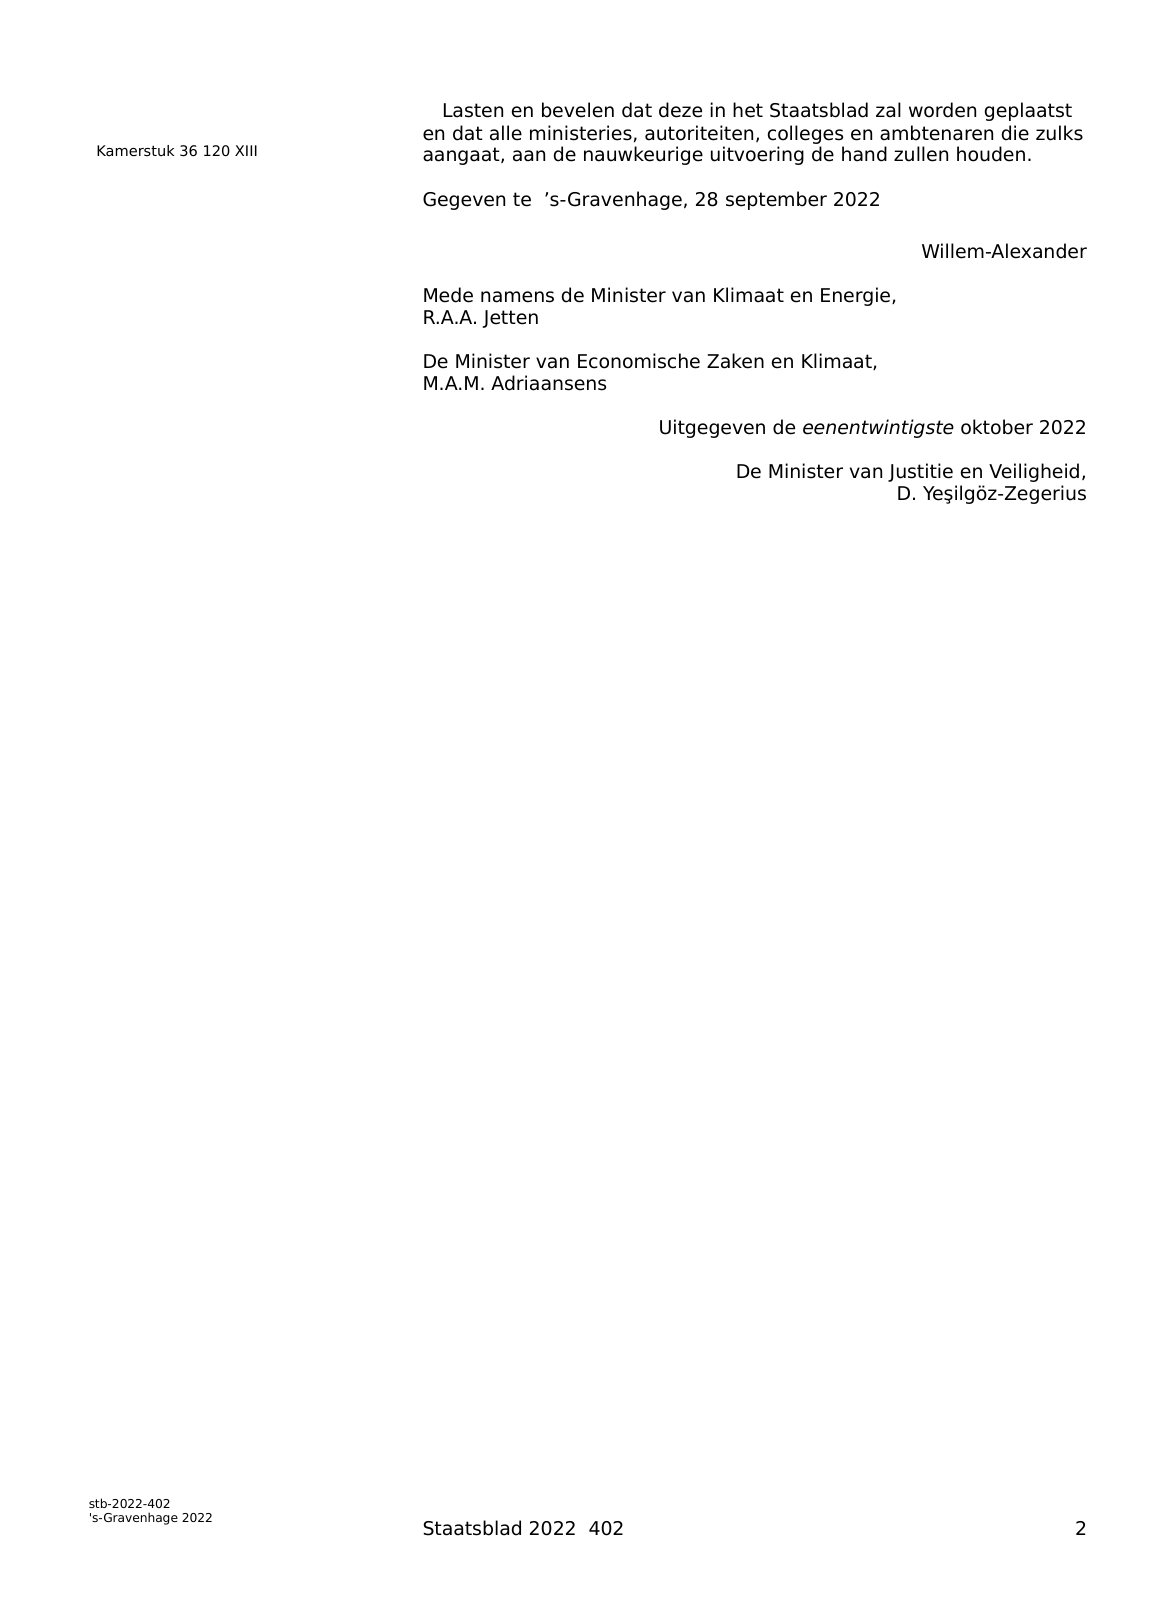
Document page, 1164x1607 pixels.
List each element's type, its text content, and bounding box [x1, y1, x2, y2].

text stb-2022-402 [88, 1497, 323, 1511]
text Uitgegeven de eenentwintigste oktober 2022 [422, 417, 1087, 439]
text Mede namens de Minister van Klimaat en Energie, R.A.A. Jetten [422, 285, 1087, 329]
text De Minister van Justitie en Veiligheid, D. Yeşilgöz-Zegerius [422, 461, 1087, 505]
text 's-Gravenhage 2022 [88, 1511, 323, 1525]
text Gegeven te ’s-Gravenhage, 28 september 2022 [422, 188, 1087, 211]
text Kamerstuk 36 120 XIII [77, 143, 396, 160]
text De Minister van Economische Zaken en Klimaat, M.A.M. Adriaansens [422, 351, 1087, 395]
text Lasten en bevelen dat deze in het Staatsblad zal worden geplaatst en dat alle ministeries, autoriteiten, colleges en ambtenaren die zulks aangaat, aan de nauwkeurige uitvoering de hand zullen houden. [422, 100, 1087, 166]
text Willem-Alexander [422, 241, 1087, 262]
